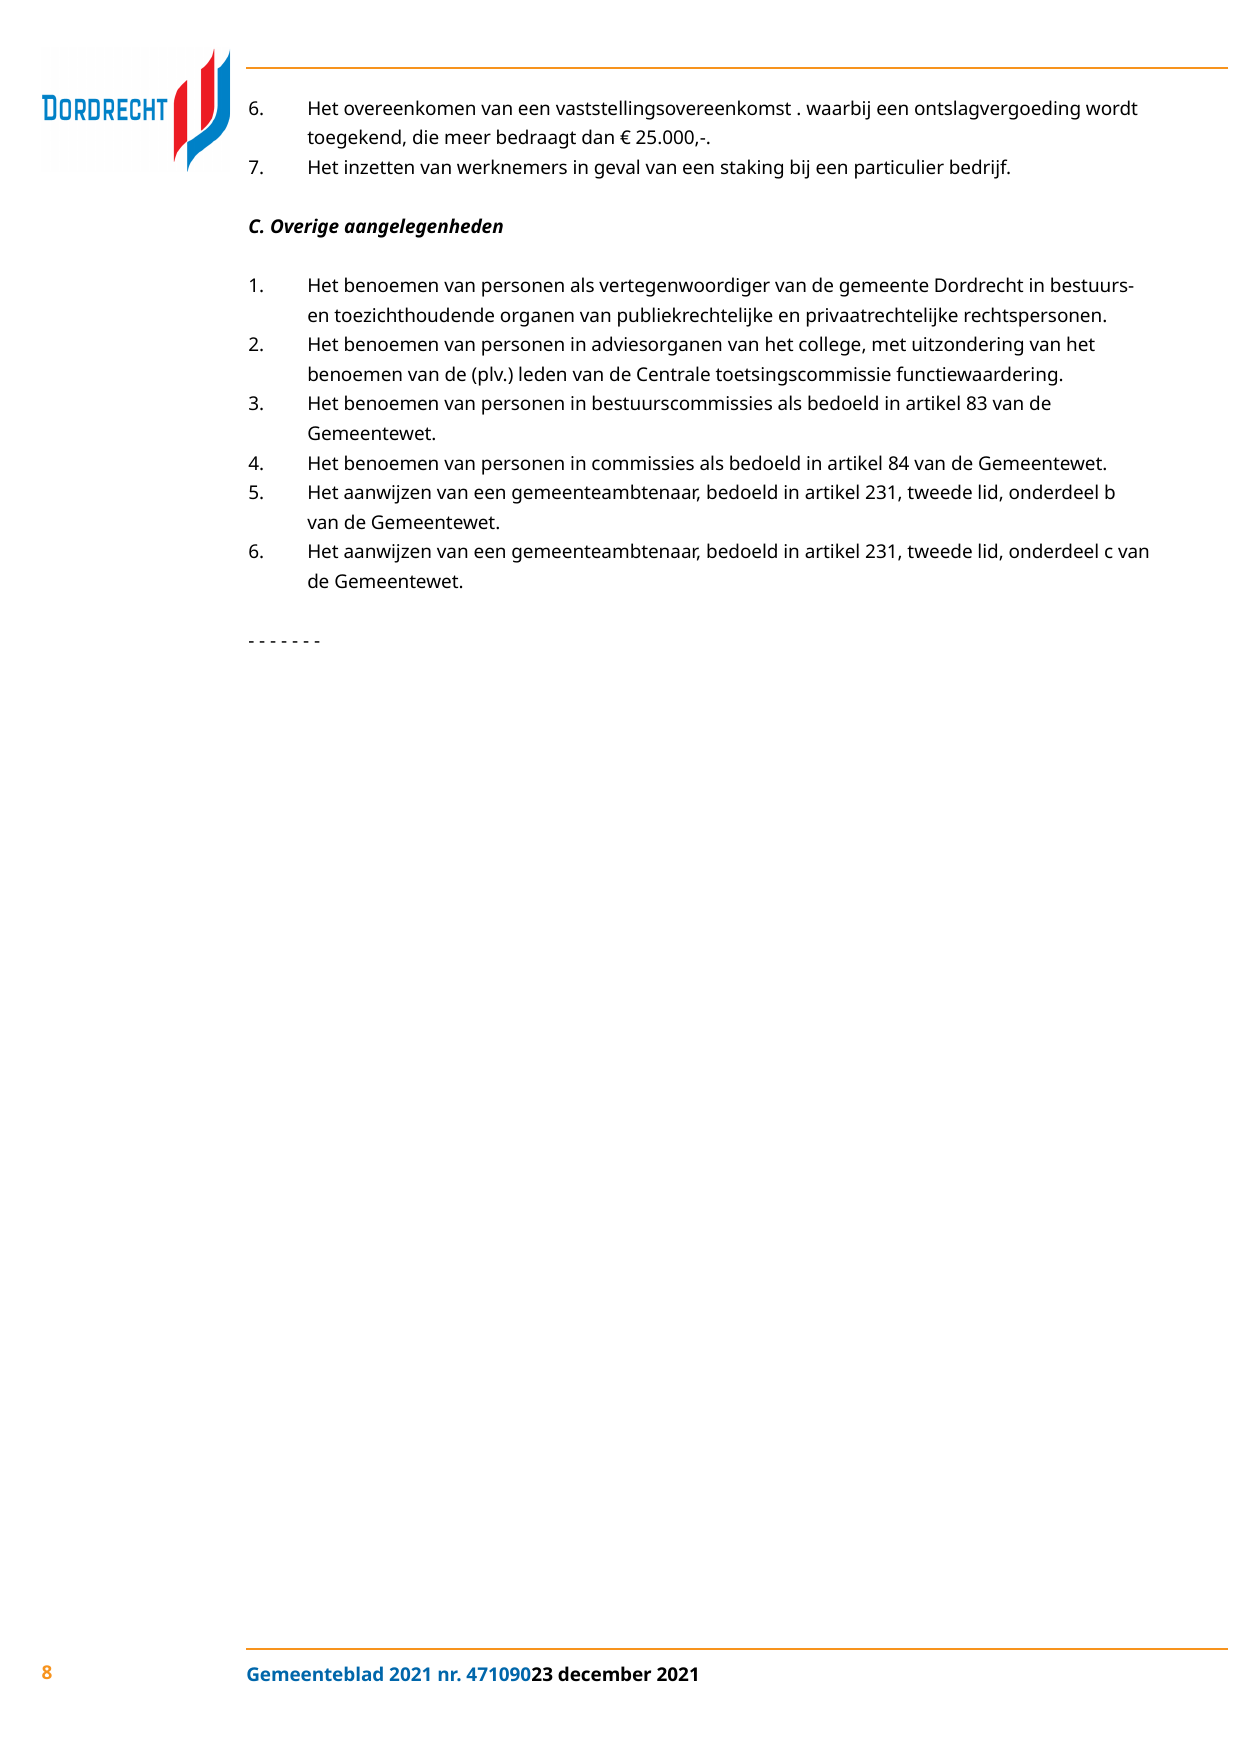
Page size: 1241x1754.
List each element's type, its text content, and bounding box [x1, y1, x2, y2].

list Het benoemen van personen in bestuurscommissies als bedoeld in artikel 83 van de Gemeentewet. [248, 391, 1152, 446]
text C. Overige aangelegenheden [248, 213, 1152, 239]
text - - - - - - - [248, 627, 1152, 653]
list Het aanwijzen van een gemeenteambtenaar, bedoeld in artikel 231, tweede lid, onderdeel c van de Gemeentewet. [248, 538, 1152, 594]
list Het inzetten van werknemers in geval van een staking bij een particulier bedrijf. [248, 154, 1152, 180]
list Het aanwijzen van een gemeenteambtenaar, bedoeld in artikel 231, tweede lid, onderdeel b van de Gemeentewet. [248, 479, 1152, 535]
list Het benoemen van personen als vertegenwoordiger van de gemeente Dordrecht in bestuurs- en toezichthoudende organen van publiekrechtelijke en privaatrechtelijke rechtspersonen. [248, 272, 1152, 328]
list Het benoemen van personen in commissies als bedoeld in artikel 84 van de Gemeentewet. [248, 450, 1152, 476]
list Het benoemen van personen in adviesorganen van het college, met uitzondering van het benoemen van de (plv.) leden van de Centrale toetsingscommissie functiewaardering. [248, 331, 1152, 387]
list Het overeenkomen van een vaststellingsovereenkomst . waarbij een ontslagvergoeding wordt toegekend, die meer bedraagt dan € 25.000,-. [248, 95, 1152, 150]
picture [41, 47, 231, 172]
